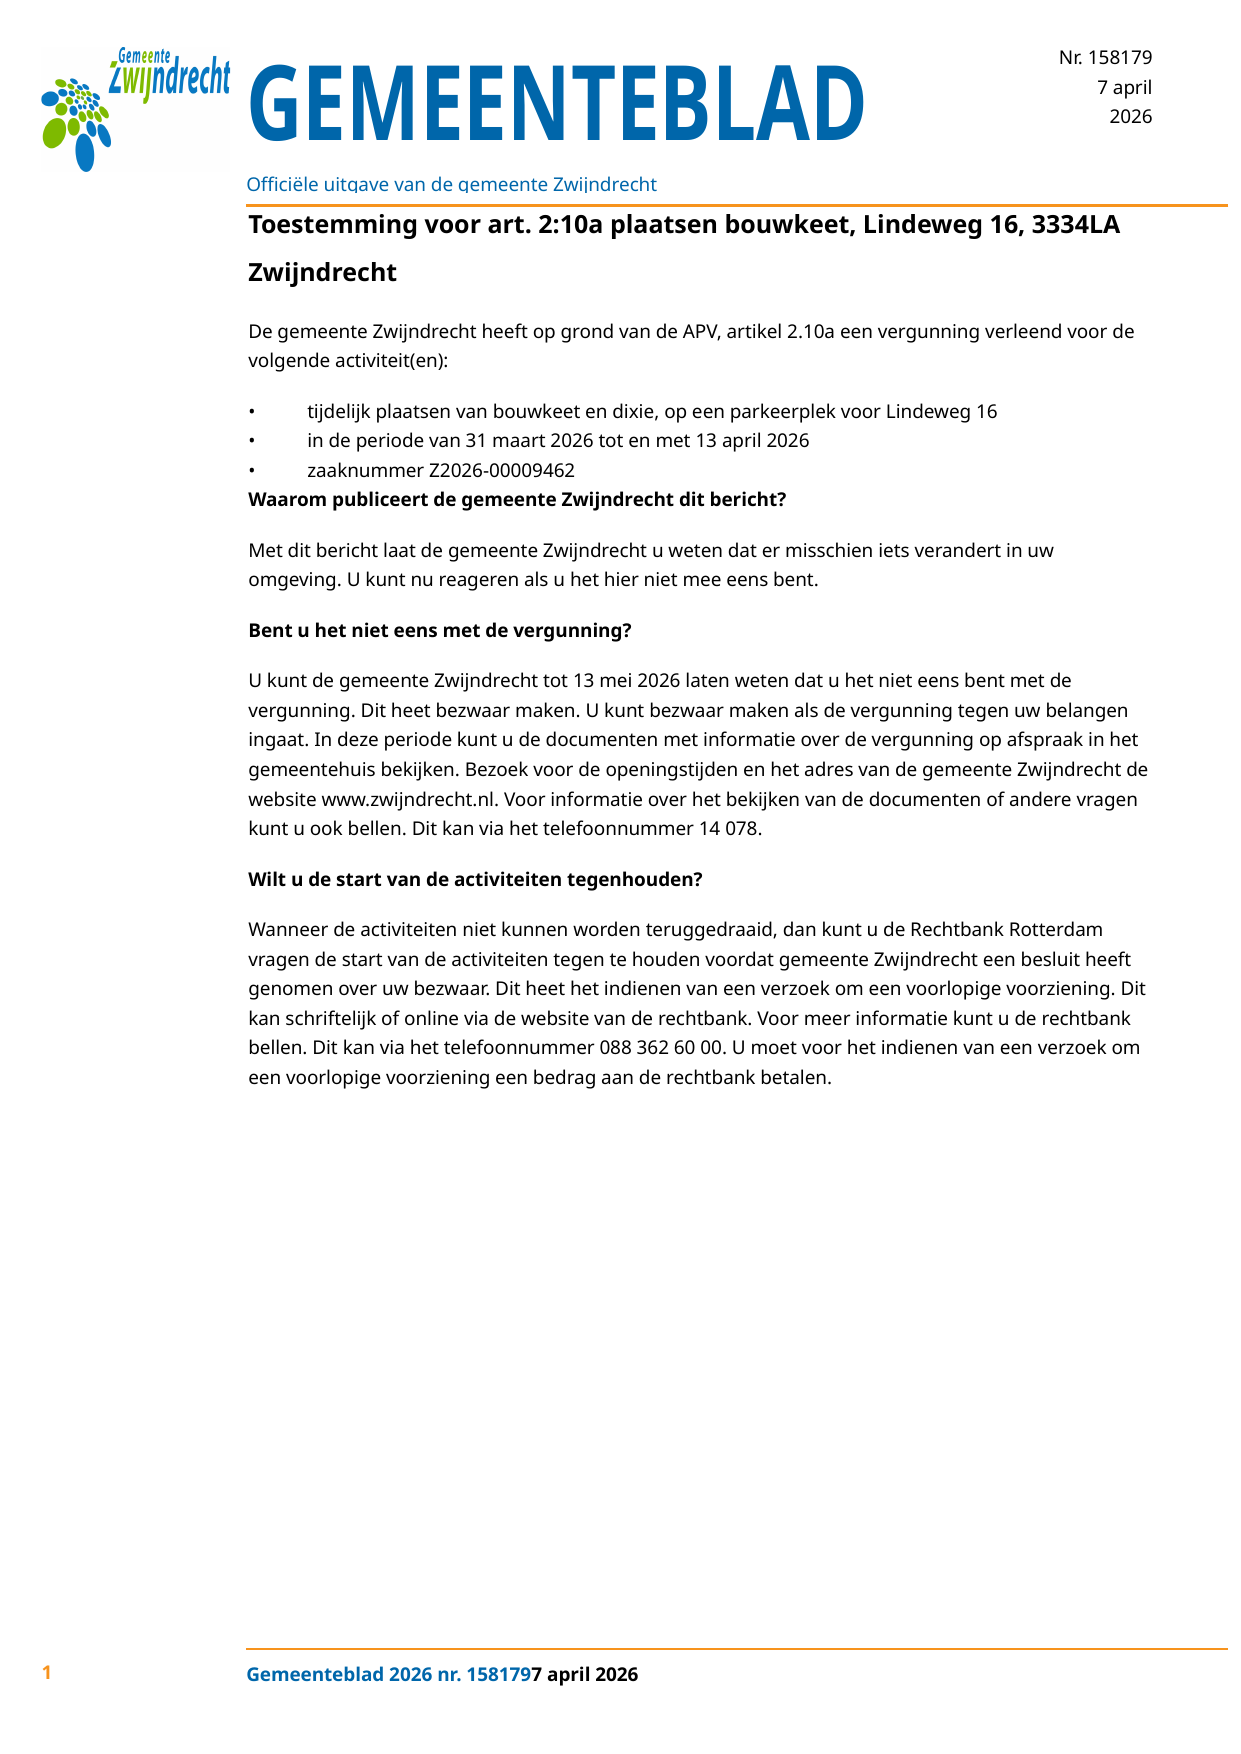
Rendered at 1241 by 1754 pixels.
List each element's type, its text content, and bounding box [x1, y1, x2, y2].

list in de periode van 31 maart 2026 tot en met 13 april 2026 [248, 427, 1152, 453]
text Wanneer de activiteiten niet kunnen worden teruggedraaid, dan kunt u de Rechtbank Rotterdam vragen de start van de activiteiten tegen te houden voordat gemeente Zwijndrecht een besluit heeft genomen over uw bezwaar. Dit heet het indienen van een verzoek om een voorlopige voorziening. Dit kan schriftelijk of online via de website van de rechtbank. Voor meer informatie kunt u de rechtbank bellen. Dit kan via het telefoonnummer 088 362 60 00. U moet voor het indienen van een verzoek om een voorlopige voorziening een bedrag aan de rechtbank betalen. [248, 916, 1152, 1090]
list tijdelijk plaatsen van bouwkeet en dixie, op een parkeerplek voor Lindeweg 16 [248, 398, 1152, 424]
picture [41, 47, 231, 172]
text Toestemming voor art. 2:10a plaatsen bouwkeet, Lindeweg 16, 3334LA Zwijndrecht [248, 207, 1152, 288]
list zaaknummer Z2026-00009462 [248, 457, 1152, 483]
text Waarom publiceert de gemeente Zwijndrecht dit bericht? [248, 487, 1152, 512]
text Bent u het niet eens met de vergunning? [248, 617, 1152, 643]
text Wilt u de start van de activiteiten tegenhouden? [248, 866, 1152, 892]
text U kunt de gemeente Zwijndrecht tot 13 mei 2026 laten weten dat u het niet eens bent met de vergunning. Dit heet bezwaar maken. U kunt bezwaar maken als de vergunning tegen uw belangen ingaat. In deze periode kunt u de documenten met informatie over de vergunning op afspraak in het gemeentehuis bekijken. Bezoek voor de openingstijden en het adres van de gemeente Zwijndrecht de website www.zwijndrecht.nl. Voor informatie over het bekijken van de documenten of andere vragen kunt u ook bellen. Dit kan via het telefoonnummer 14 078. [248, 667, 1152, 841]
text De gemeente Zwijndrecht heeft op grond van de APV, artikel 2.10a een vergunning verleend voor de volgende activiteit(en): [248, 318, 1152, 373]
text Met dit bericht laat de gemeente Zwijndrecht u weten dat er misschien iets verandert in uw omgeving. U kunt nu reageren als u het hier niet mee eens bent. [248, 537, 1152, 592]
